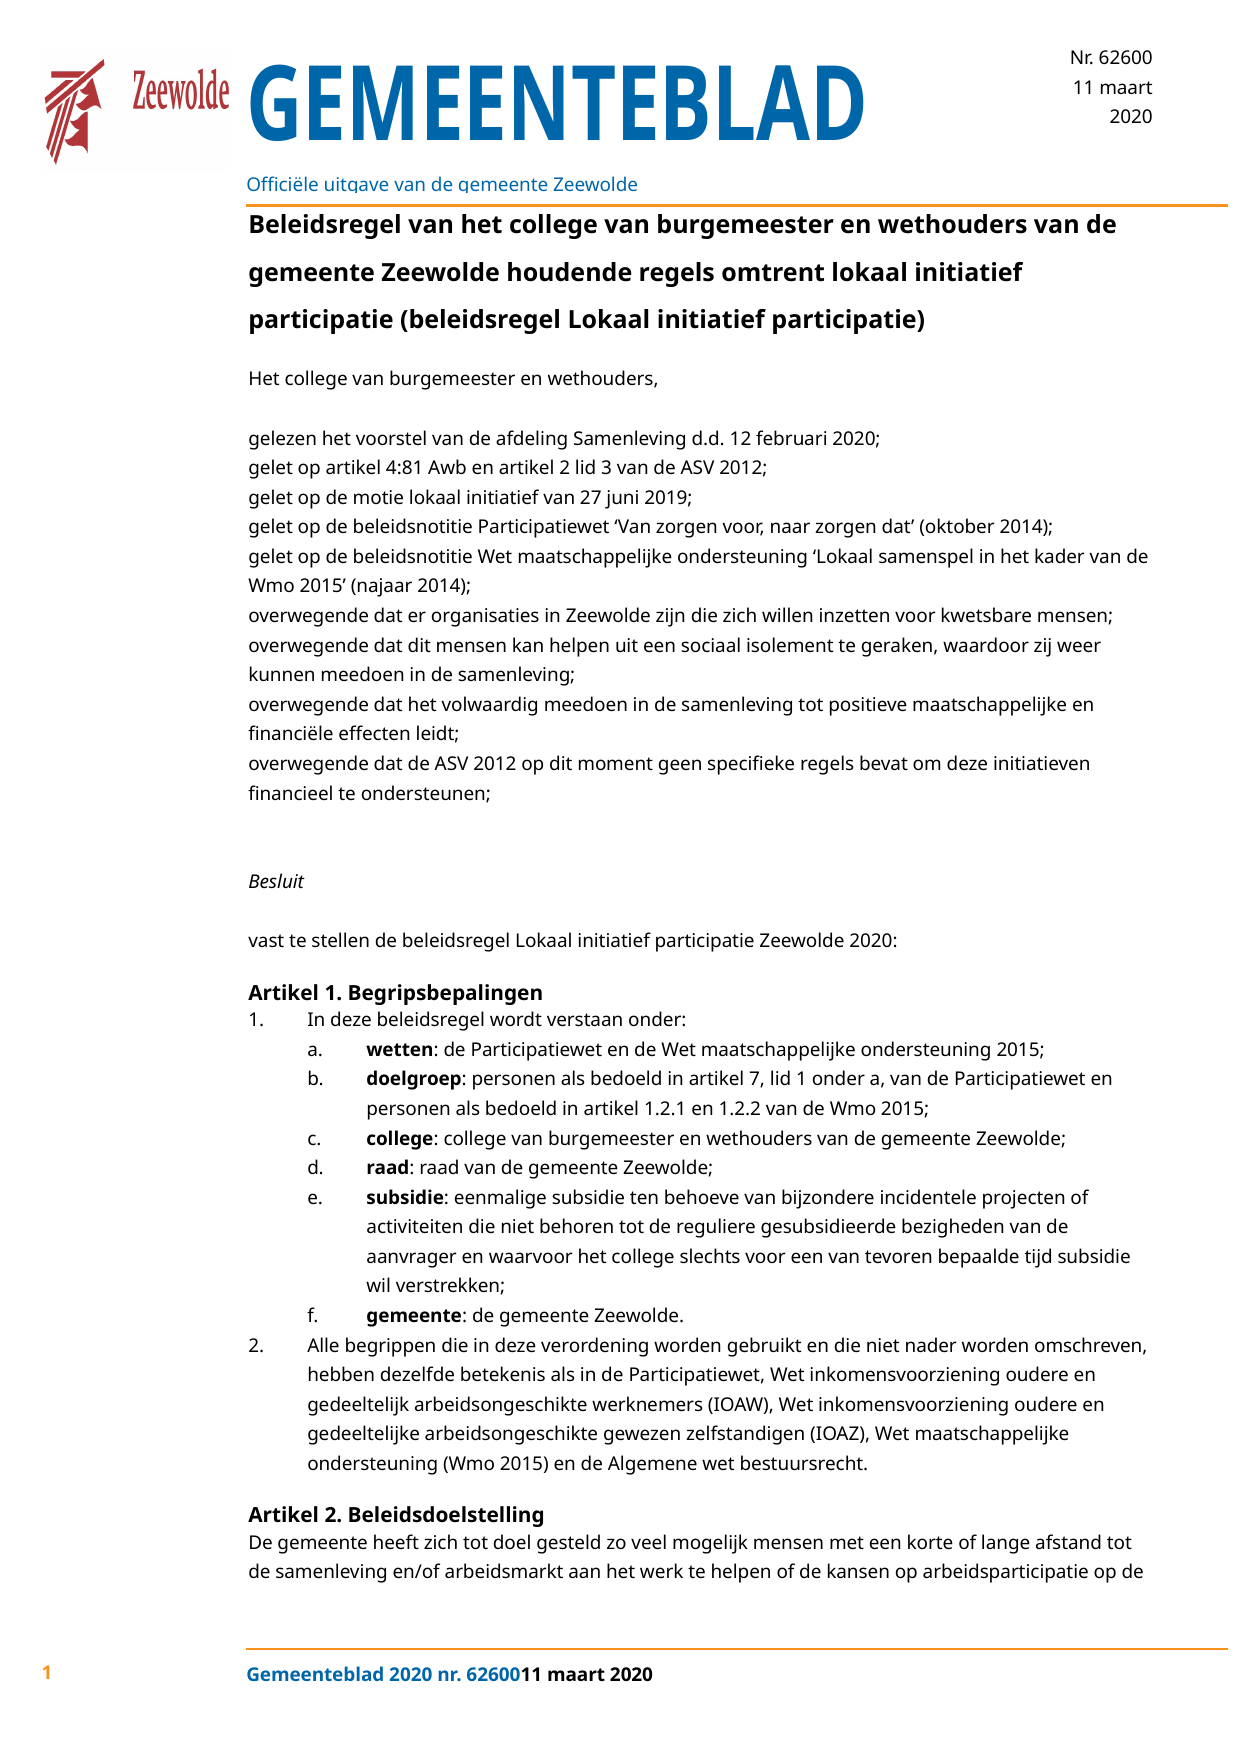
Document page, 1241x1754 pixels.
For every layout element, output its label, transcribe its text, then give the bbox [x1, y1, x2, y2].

list raad: raad van de gemeente Zeewolde; [307, 1154, 1152, 1180]
list doelgroep: personen als bedoeld in artikel 7, lid 1 onder a, van de Participatiewet en personen als bedoeld in artikel 1.2.1 en 1.2.2 van de Wmo 2015; [307, 1066, 1152, 1121]
text Het college van burgemeester en wethouders, [248, 366, 1152, 391]
text gelet op de motie lokaal initiatief van 27 juni 2019; [248, 484, 1152, 509]
text gelet op de beleidsnotitie Participatiewet ‘Van zorgen voor, naar zorgen dat’ (oktober 2014); [248, 513, 1152, 539]
text Artikel 1. Begripsbepalingen [248, 978, 1152, 1006]
text De gemeente heeft zich tot doel gesteld zo veel mogelijk mensen met een korte of lange afstand tot de samenleving en/of arbeidsmarkt aan het werk te helpen of de kansen op arbeidsparticipatie op de [248, 1529, 1152, 1584]
text overwegende dat het volwaardig meedoen in de samenleving tot positieve maatschappelijke en financiële effecten leidt; [248, 691, 1152, 746]
text gelet op de beleidsnotitie Wet maatschappelijke ondersteuning ‘Lokaal samenspel in het kader van de Wmo 2015’ (najaar 2014); [248, 543, 1152, 598]
text Artikel 2. Beleidsdoelstelling [248, 1501, 1152, 1529]
list college: college van burgemeester en wethouders van de gemeente Zeewolde; [307, 1125, 1152, 1151]
list In deze beleidsregel wordt verstaan onder: [248, 1006, 1152, 1032]
list Alle begrippen die in deze verordening worden gebruikt en die niet nader worden omschreven, hebben dezelfde betekenis als in de Participatiewet, Wet inkomensvoorziening oudere en gedeeltelijk arbeidsongeschikte werknemers (IOAW), Wet inkomensvoorziening oudere en gedeeltelijke arbeidsongeschikte gewezen zelfstandigen (IOAZ), Wet maatschappelijke ondersteuning (Wmo 2015) en de Algemene wet bestuursrecht. [248, 1332, 1152, 1476]
text Besluit [248, 868, 1152, 894]
picture [41, 47, 231, 172]
text gelet op artikel 4:81 Awb en artikel 2 lid 3 van de ASV 2012; [248, 454, 1152, 480]
text overwegende dat er organisaties in Zeewolde zijn die zich willen inzetten voor kwetsbare mensen; [248, 602, 1152, 628]
text gelezen het voorstel van de afdeling Samenleving d.d. 12 februari 2020; [248, 425, 1152, 450]
list gemeente: de gemeente Zeewolde. [307, 1302, 1152, 1328]
text overwegende dat dit mensen kan helpen uit een sociaal isolement te geraken, waardoor zij weer kunnen meedoen in de samenleving; [248, 632, 1152, 687]
text vast te stellen de beleidsregel Lokaal initiatief participatie Zeewolde 2020: [248, 928, 1152, 953]
text Beleidsregel van het college van burgemeester en wethouders van de gemeente Zeewolde houdende regels omtrent lokaal initiatief participatie (beleidsregel Lokaal initiatief participatie) [248, 207, 1152, 336]
text overwegende dat de ASV 2012 op dit moment geen specifieke regels bevat om deze initiatieven financieel te ondersteunen; [248, 750, 1152, 805]
list wetten: de Participatiewet en de Wet maatschappelijke ondersteuning 2015; [307, 1036, 1152, 1062]
list subsidie: eenmalige subsidie ten behoeve van bijzondere incidentele projecten of activiteiten die niet behoren tot de reguliere gesubsidieerde bezigheden van de aanvrager en waarvoor het college slechts voor een van tevoren bepaalde tijd subsidie wil verstrekken; [307, 1184, 1152, 1298]
